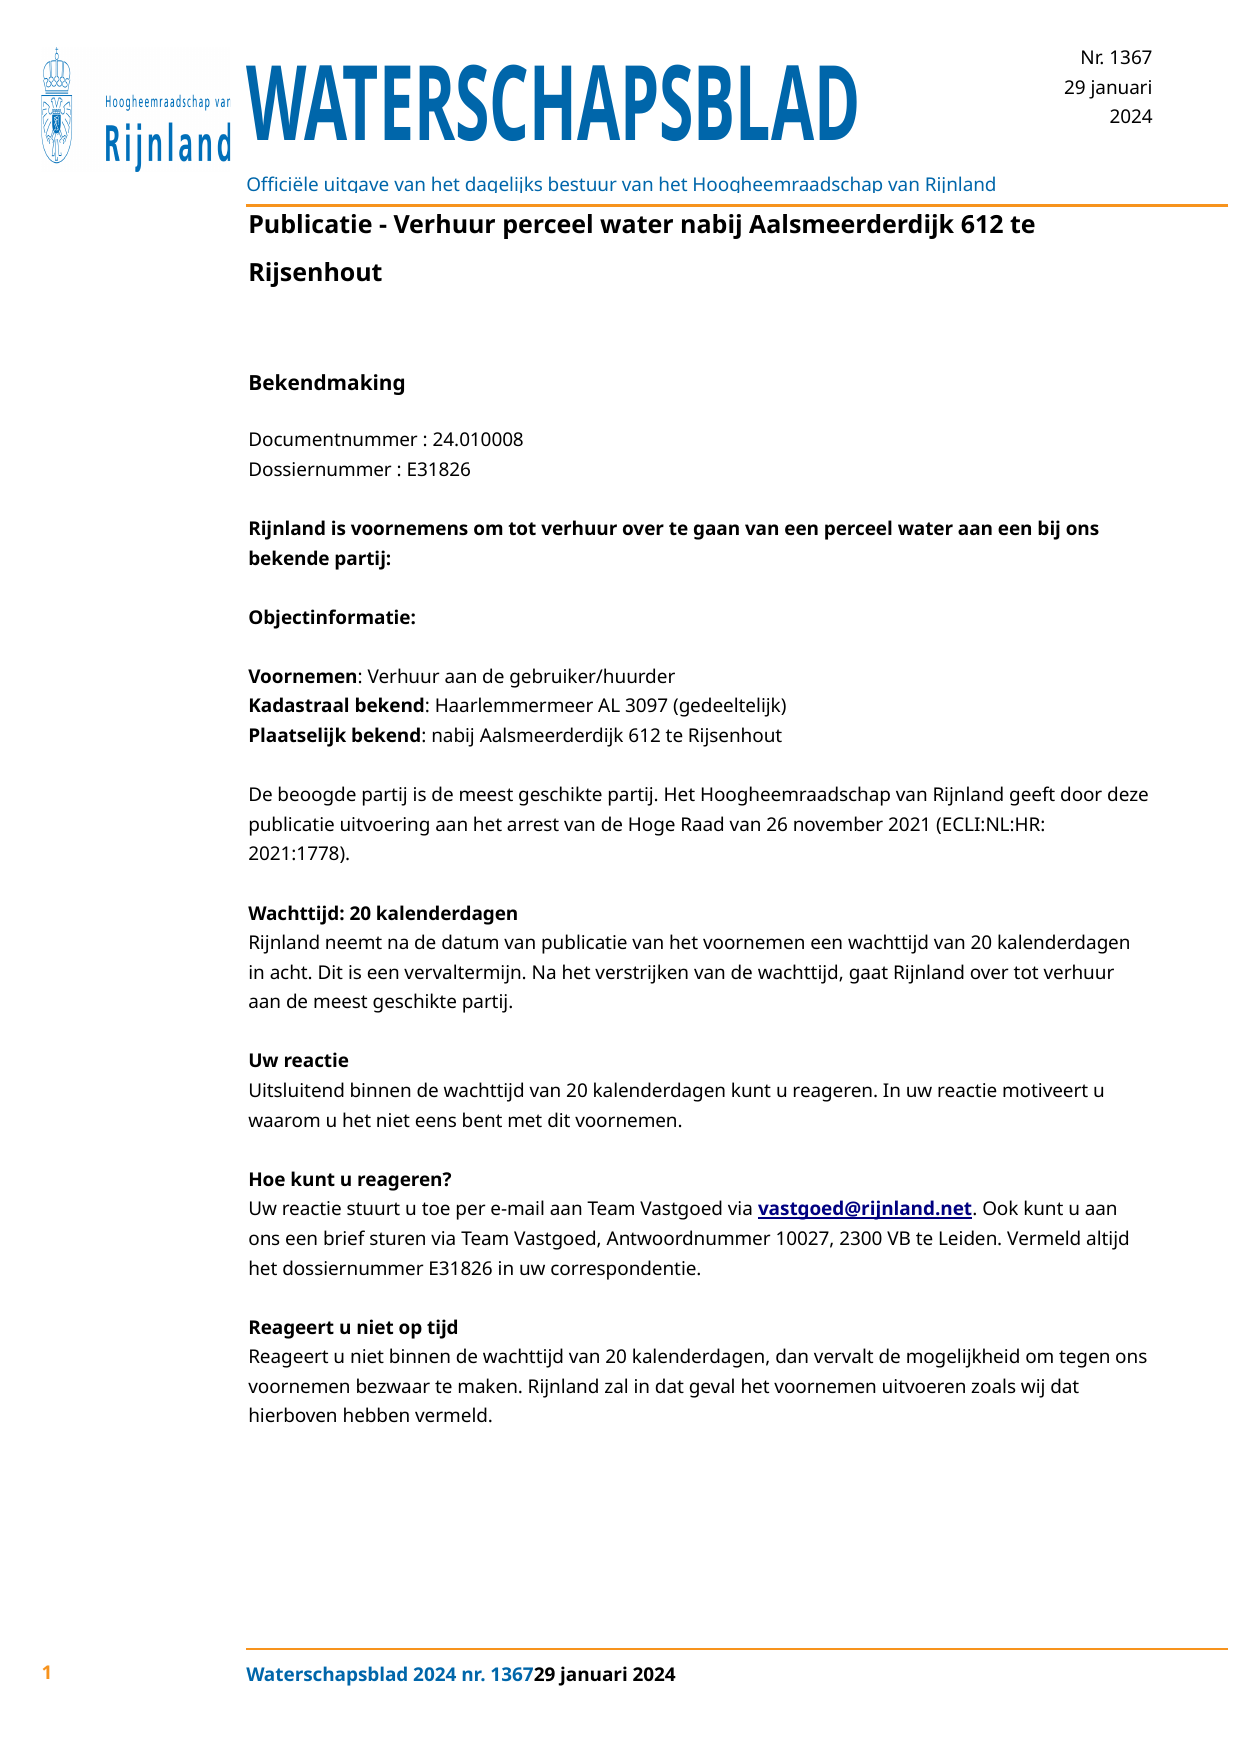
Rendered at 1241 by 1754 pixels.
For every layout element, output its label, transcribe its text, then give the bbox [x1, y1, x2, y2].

text Rijnland neemt na de datum van publicatie van het voornemen een wachttijd van 20 kalenderdagen in acht. Dit is een vervaltermijn. Na het verstrijken van de wachttijd, gaat Rijnland over tot verhuur aan de meest geschikte partij. [248, 929, 1152, 1014]
text Reageert u niet op tijd [248, 1314, 1152, 1339]
text Uw reactie stuurt u toe per e-mail aan Team Vastgoed via vastgoed@rijnland.net. Ook kunt u aan ons een brief sturen via Team Vastgoed, Antwoordnummer 10027, 2300 VB te Leiden. Vermeld altijd het dossiernummer E31826 in uw correspondentie. [248, 1196, 1152, 1280]
text Dossiernummer : E31826 [248, 456, 1152, 482]
text Wachttijd: 20 kalenderdagen [248, 900, 1152, 925]
text Bekendmaking [248, 368, 1152, 397]
text Objectinformatie: [248, 604, 1152, 629]
text Hoe kunt u reageren? [248, 1166, 1152, 1192]
text Publicatie - Verhuur perceel water nabij Aalsmeerderdijk 612 te Rijsenhout [248, 207, 1152, 288]
text Documentnummer : 24.010008 [248, 426, 1152, 452]
picture [41, 47, 231, 172]
text Voornemen: Verhuur aan de gebruiker/huurder [248, 663, 1152, 689]
text Kadastraal bekend: Haarlemmermeer AL 3097 (gedeeltelijk) [248, 693, 1152, 718]
text De beoogde partij is de meest geschikte partij. Het Hoogheemraadschap van Rijnland geeft door deze publicatie uitvoering aan het arrest van de Hoge Raad van 26 november 2021 (ECLI:NL:HR: 2021:1778). [248, 781, 1152, 866]
text Reageert u niet binnen de wachttijd van 20 kalenderdagen, dan vervalt de mogelijkheid om tegen ons voornemen bezwaar te maken. Rijnland zal in dat geval het voornemen uitvoeren zoals wij dat hierboven hebben vermeld. [248, 1343, 1152, 1428]
text Uitsluitend binnen de wachttijd van 20 kalenderdagen kunt u reageren. In uw reactie motiveert u waarom u het niet eens bent met dit voornemen. [248, 1077, 1152, 1132]
text Plaatselijk bekend: nabij Aalsmeerderdijk 612 te Rijsenhout [248, 722, 1152, 748]
text Uw reactie [248, 1048, 1152, 1073]
text Rijnland is voornemens om tot verhuur over te gaan van een perceel water aan een bij ons bekende partij: [248, 515, 1152, 570]
